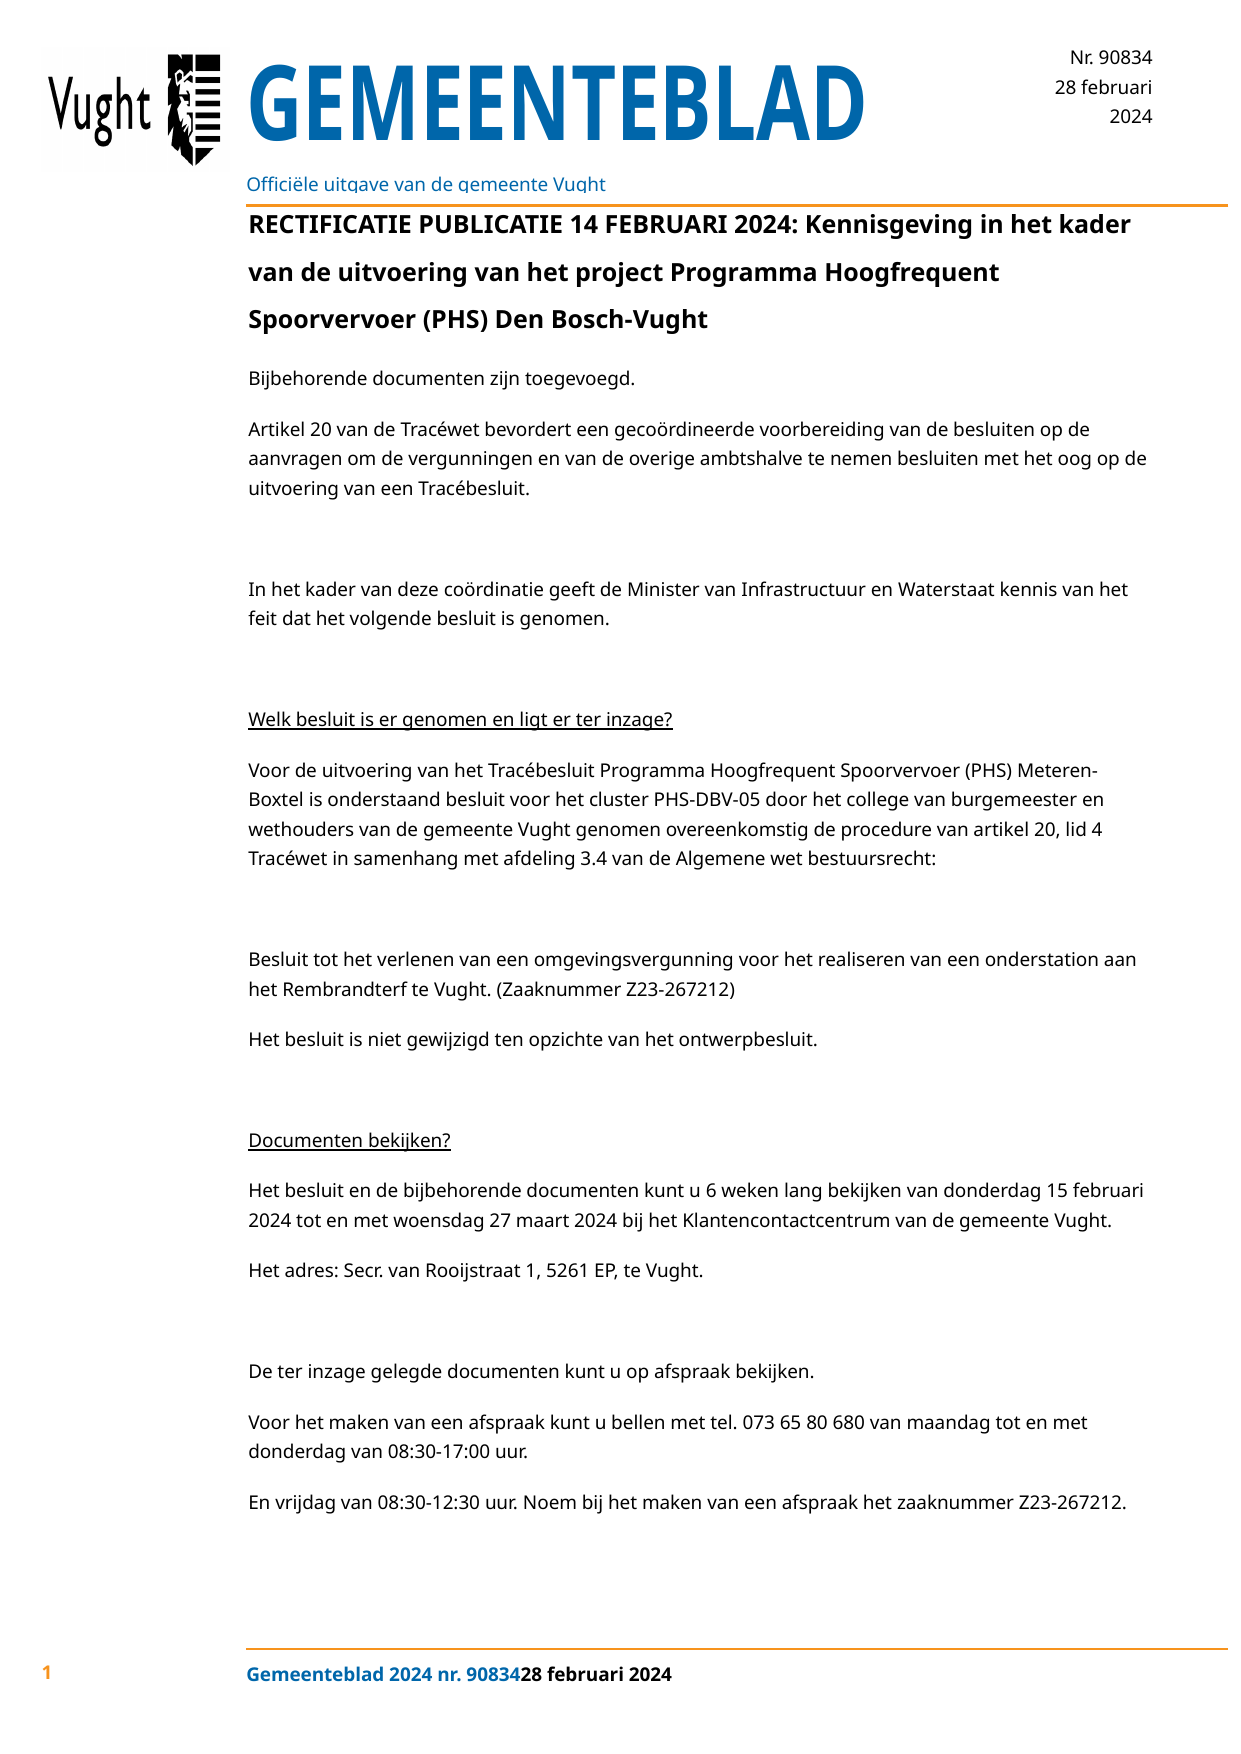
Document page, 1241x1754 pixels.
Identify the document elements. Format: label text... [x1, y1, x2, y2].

text Artikel 20 van de Tracéwet bevordert een gecoördineerde voorbereiding van de besluiten op de aanvragen om de vergunningen en van de overige ambtshalve te nemen besluiten met het oog op de uitvoering van een Tracébesluit. [248, 416, 1152, 501]
text De ter inzage gelegde documenten kunt u op afspraak bekijken. [248, 1358, 1152, 1384]
text Documenten bekijken? [248, 1127, 1152, 1153]
text Bijbehorende documenten zijn toegevoegd. [248, 366, 1152, 391]
text Welk besluit is er genomen en ligt er ter inzage? [248, 706, 1152, 732]
text In het kader van deze coördinatie geeft de Minister van Infrastructuur en Waterstaat kennis van het feit dat het volgende besluit is genomen. [248, 576, 1152, 631]
text Voor het maken van een afspraak kunt u bellen met tel. 073 65 80 680 van maandag tot en met donderdag van 08:30-17:00 uur. [248, 1409, 1152, 1464]
text RECTIFICATIE PUBLICATIE 14 FEBRUARI 2024: Kennisgeving in het kader van de uitvoering van het project Programma Hoogfrequent Spoorvervoer (PHS) Den Bosch-Vught [248, 207, 1152, 336]
text Het besluit is niet gewijzigd ten opzichte van het ontwerpbesluit. [248, 1026, 1152, 1052]
picture [41, 47, 231, 172]
text Voor de uitvoering van het Tracébesluit Programma Hoogfrequent Spoorvervoer (PHS) Meteren-Boxtel is onderstaand besluit voor het cluster PHS-DBV-05 door het college van burgemeester en wethouders van de gemeente Vught genomen overeenkomstig de procedure van artikel 20, lid 4 Tracéwet in samenhang met afdeling 3.4 van de Algemene wet bestuursrecht: [248, 757, 1152, 871]
text En vrijdag van 08:30-12:30 uur. Noem bij het maken van een afspraak het zaaknummer Z23-267212. [248, 1489, 1152, 1514]
text Het adres: Secr. van Rooijstraat 1, 5261 EP, te Vught. [248, 1258, 1152, 1283]
text Besluit tot het verlenen van een omgevingsvergunning voor het realiseren van een onderstation aan het Rembrandterf te Vught. (Zaaknummer Z23-267212) [248, 946, 1152, 1002]
text Het besluit en de bijbehorende documenten kunt u 6 weken lang bekijken van donderdag 15 februari 2024 tot en met woensdag 27 maart 2024 bij het Klantencontactcentrum van de gemeente Vught. [248, 1178, 1152, 1233]
